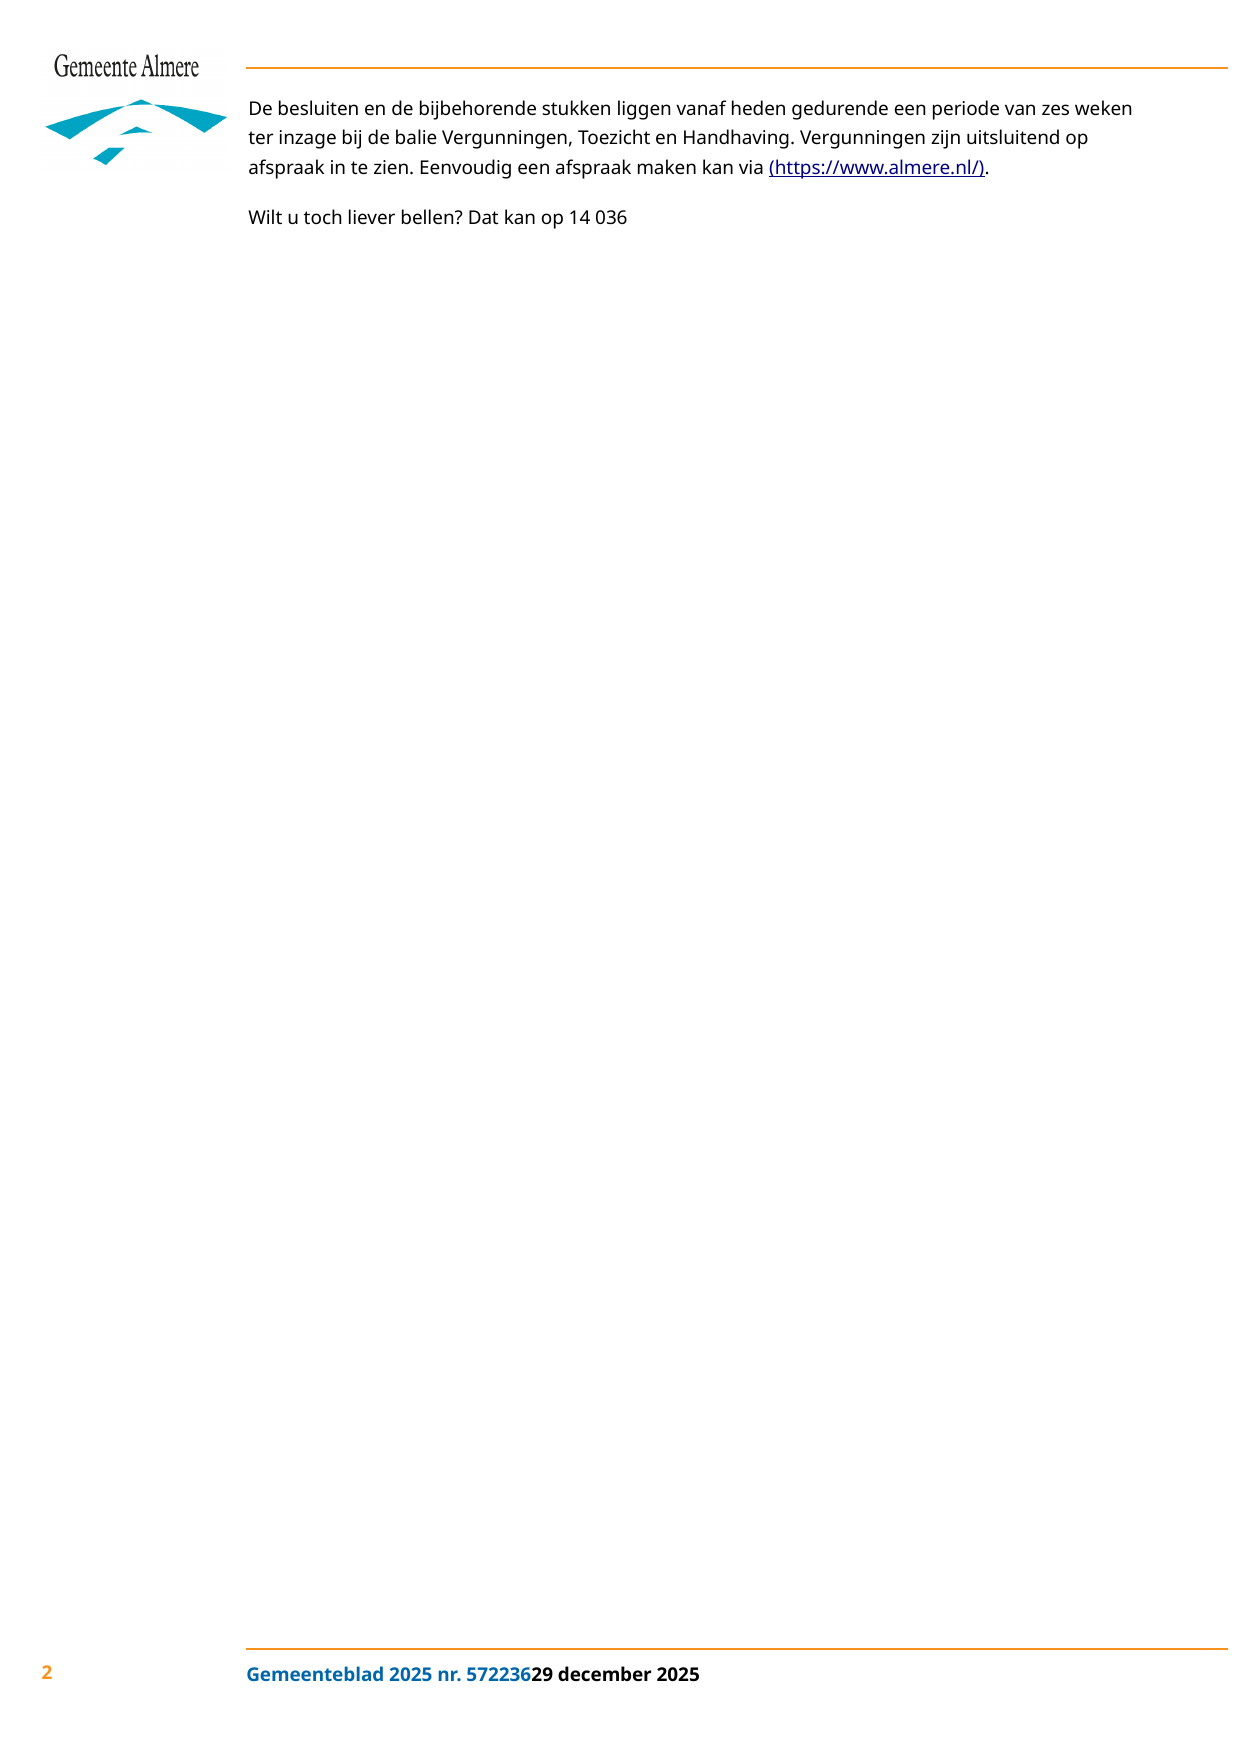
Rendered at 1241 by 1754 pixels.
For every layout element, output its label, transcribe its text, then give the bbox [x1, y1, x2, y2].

picture [41, 47, 231, 172]
text Wilt u toch liever bellen? Dat kan op 14 036 [248, 204, 1152, 230]
text De besluiten en de bijbehorende stukken liggen vanaf heden gedurende een periode van zes weken ter inzage bij de balie Vergunningen, Toezicht en Handhaving. Vergunningen zijn uitsluitend op afspraak in te zien. Eenvoudig een afspraak maken kan via (https://www.almere.nl/). [248, 95, 1152, 180]
